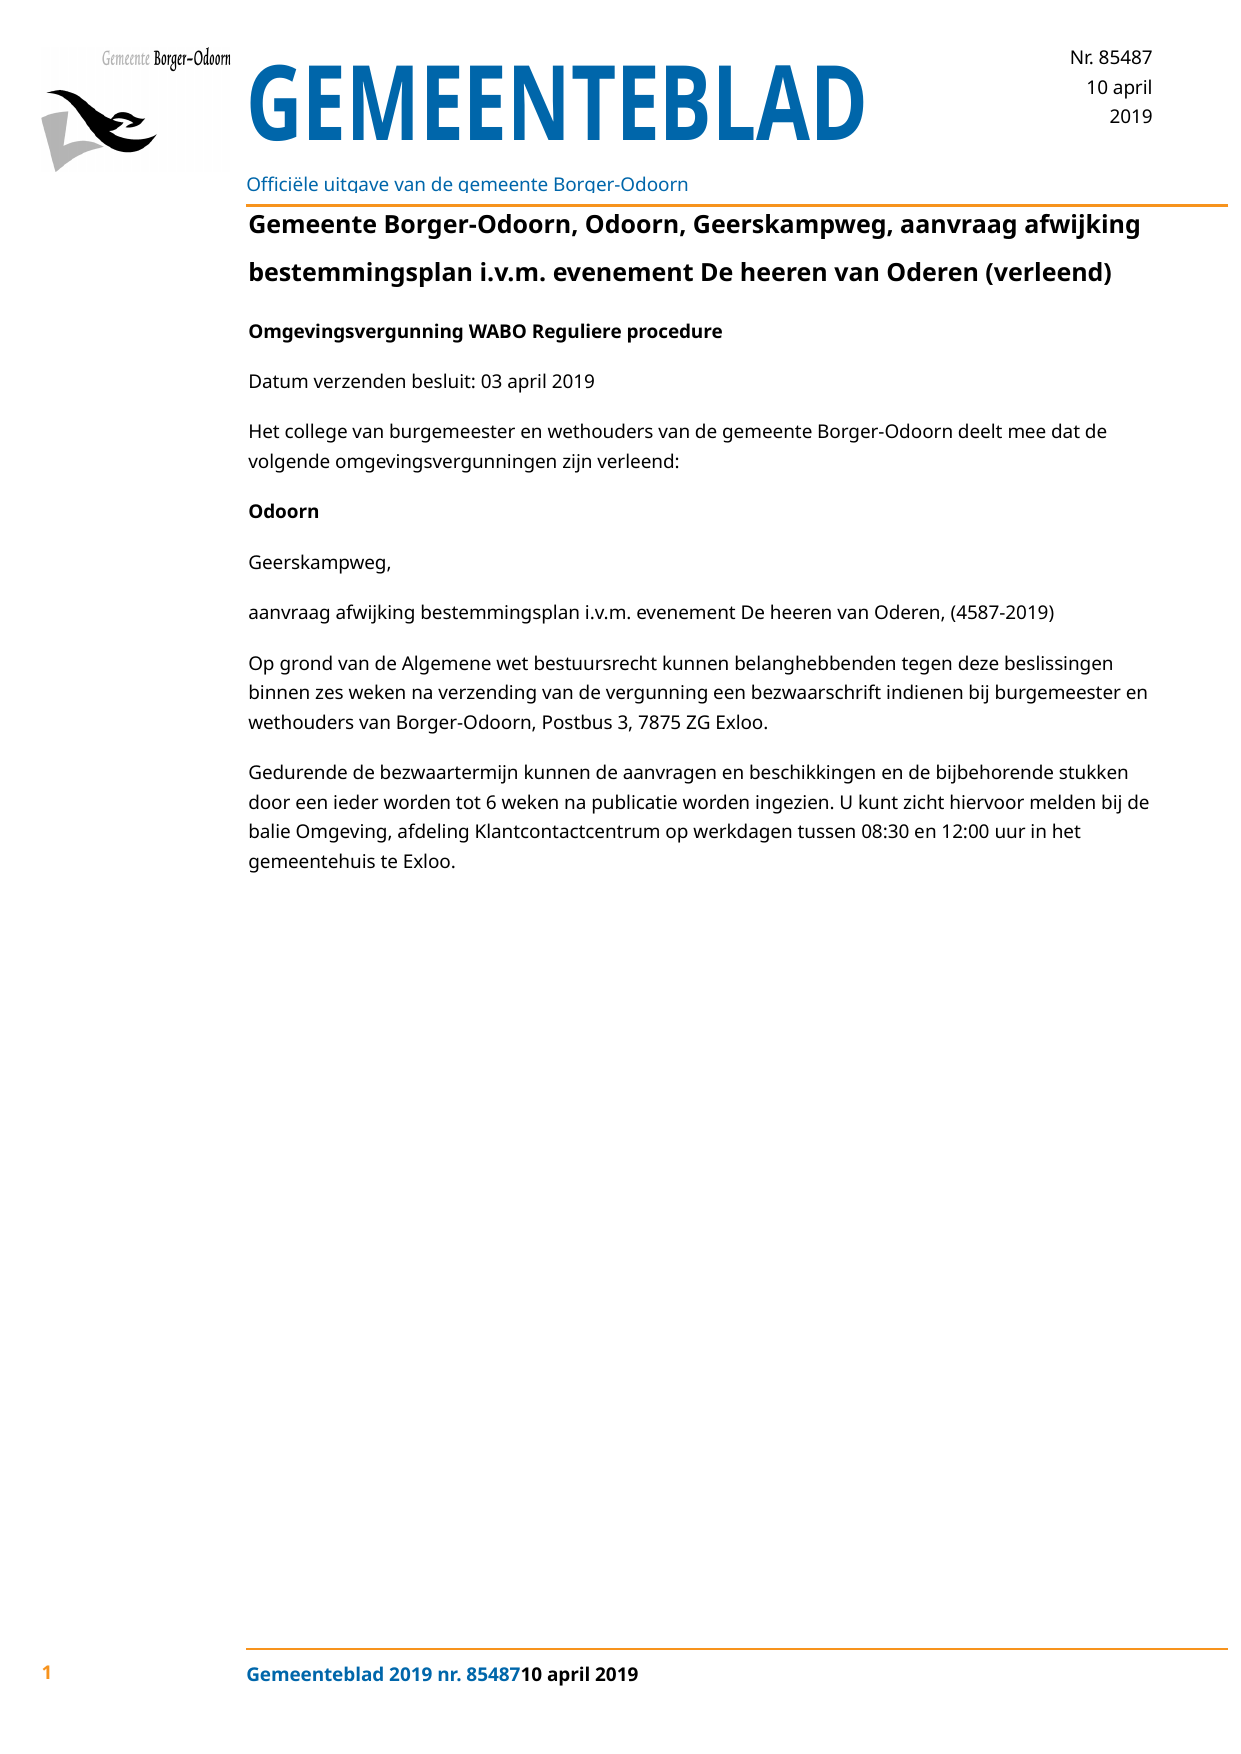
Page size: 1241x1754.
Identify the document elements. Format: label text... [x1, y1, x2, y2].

text Geerskampweg, [248, 549, 1152, 575]
picture [41, 47, 231, 172]
text Op grond van de Algemene wet bestuursrecht kunnen belanghebbenden tegen deze beslissingen binnen zes weken na verzending van de vergunning een bezwaarschrift indienen bij burgemeester en wethouders van Borger-Odoorn, Postbus 3, 7875 ZG Exloo. [248, 650, 1152, 735]
text Omgevingsvergunning WABO Reguliere procedure [248, 318, 1152, 344]
text Het college van burgemeester en wethouders van de gemeente Borger-Odoorn deelt mee dat de volgende omgevingsvergunningen zijn verleend: [248, 419, 1152, 474]
text Gedurende de bezwaartermijn kunnen de aanvragen en beschikkingen en de bijbehorende stukken door een ieder worden tot 6 weken na publicatie worden ingezien. U kunt zicht hiervoor melden bij de balie Omgeving, afdeling Klantcontactcentrum op werkdagen tussen 08:30 en 12:00 uur in het gemeentehuis te Exloo. [248, 759, 1152, 874]
text Datum verzenden besluit: 03 april 2019 [248, 368, 1152, 394]
text aanvraag afwijking bestemmingsplan i.v.m. evenement De heeren van Oderen, (4587-2019) [248, 599, 1152, 625]
text Odoorn [248, 499, 1152, 524]
text Gemeente Borger-Odoorn, Odoorn, Geerskampweg, aanvraag afwijking bestemmingsplan i.v.m. evenement De heeren van Oderen (verleend) [248, 207, 1152, 288]
